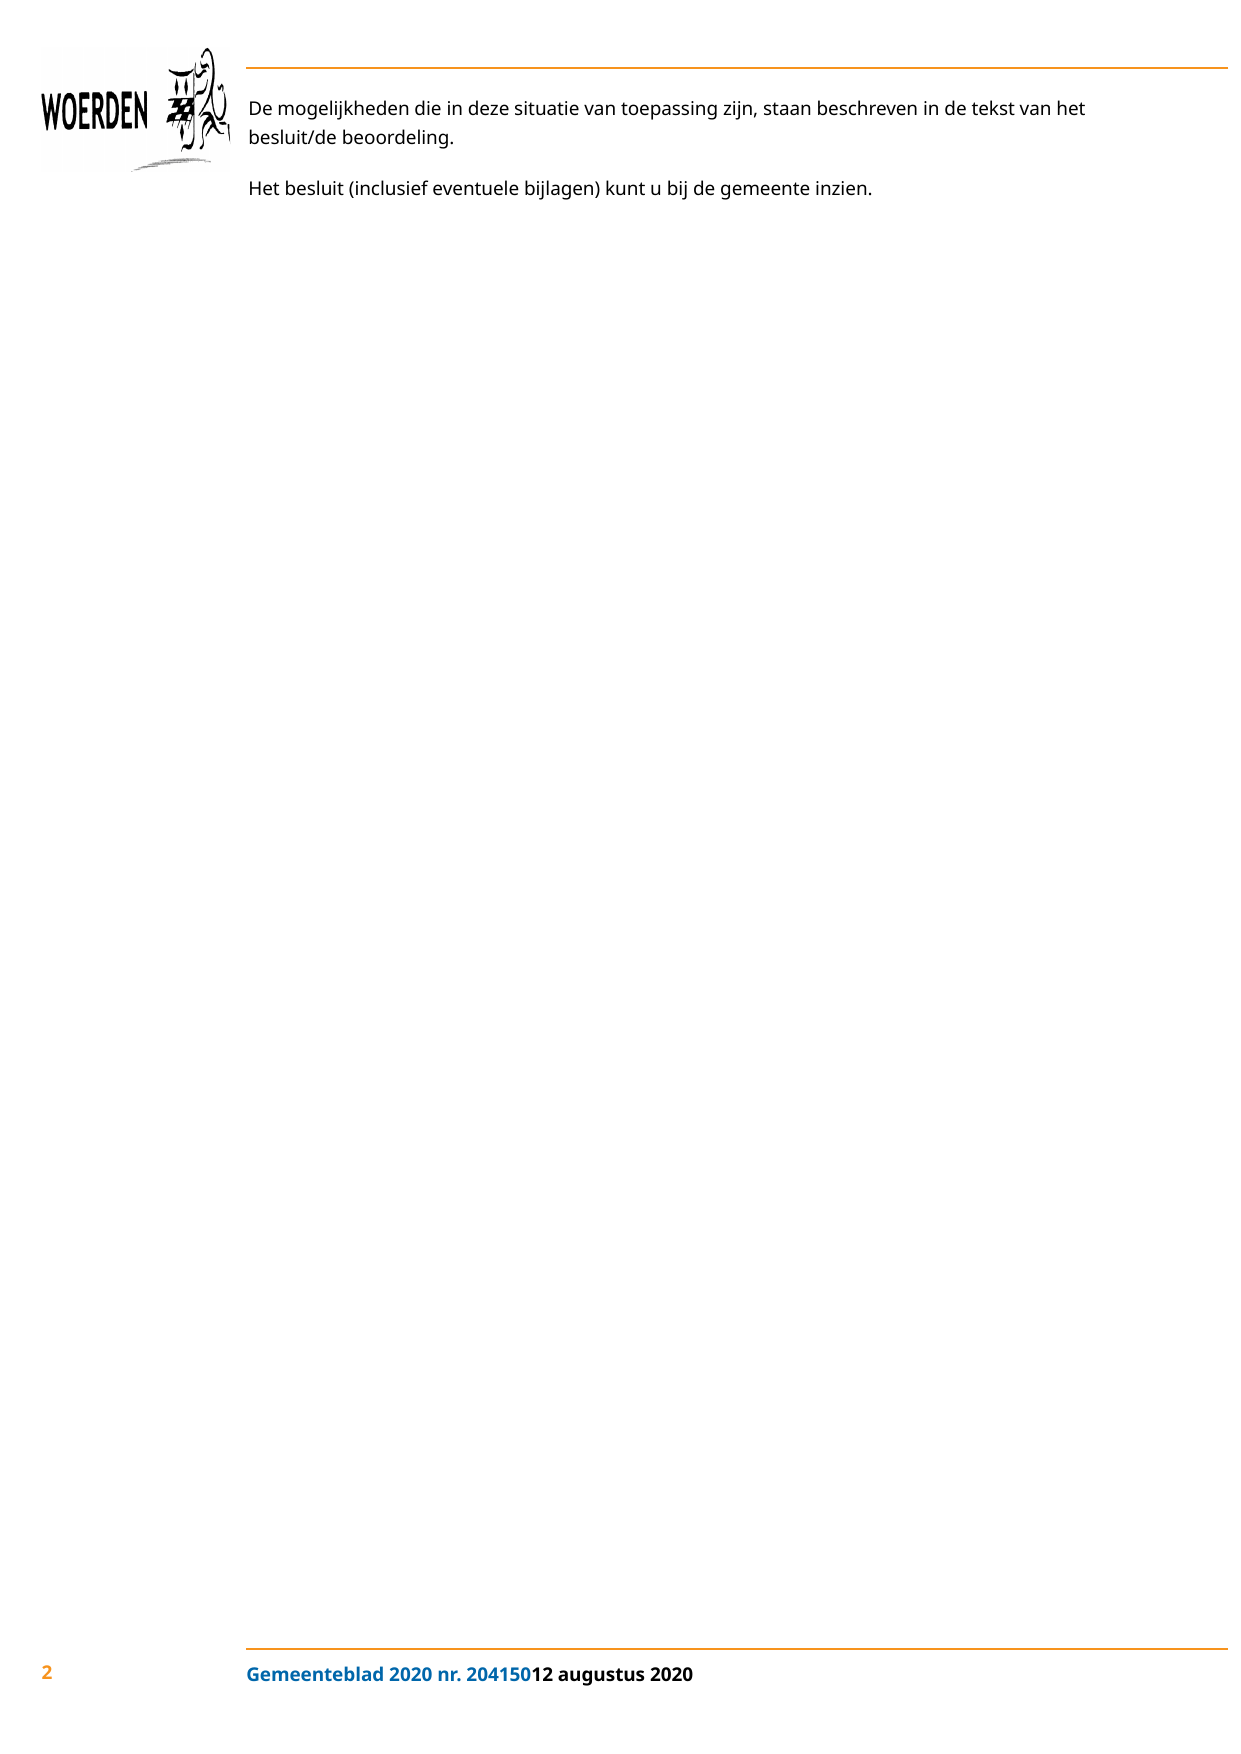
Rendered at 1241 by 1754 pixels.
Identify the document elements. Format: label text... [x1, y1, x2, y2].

text De mogelijkheden die in deze situatie van toepassing zijn, staan beschreven in de tekst van het besluit/de beoordeling. [248, 95, 1152, 150]
picture [41, 47, 231, 172]
text Het besluit (inclusief eventuele bijlagen) kunt u bij de gemeente inzien. [248, 175, 1152, 201]
